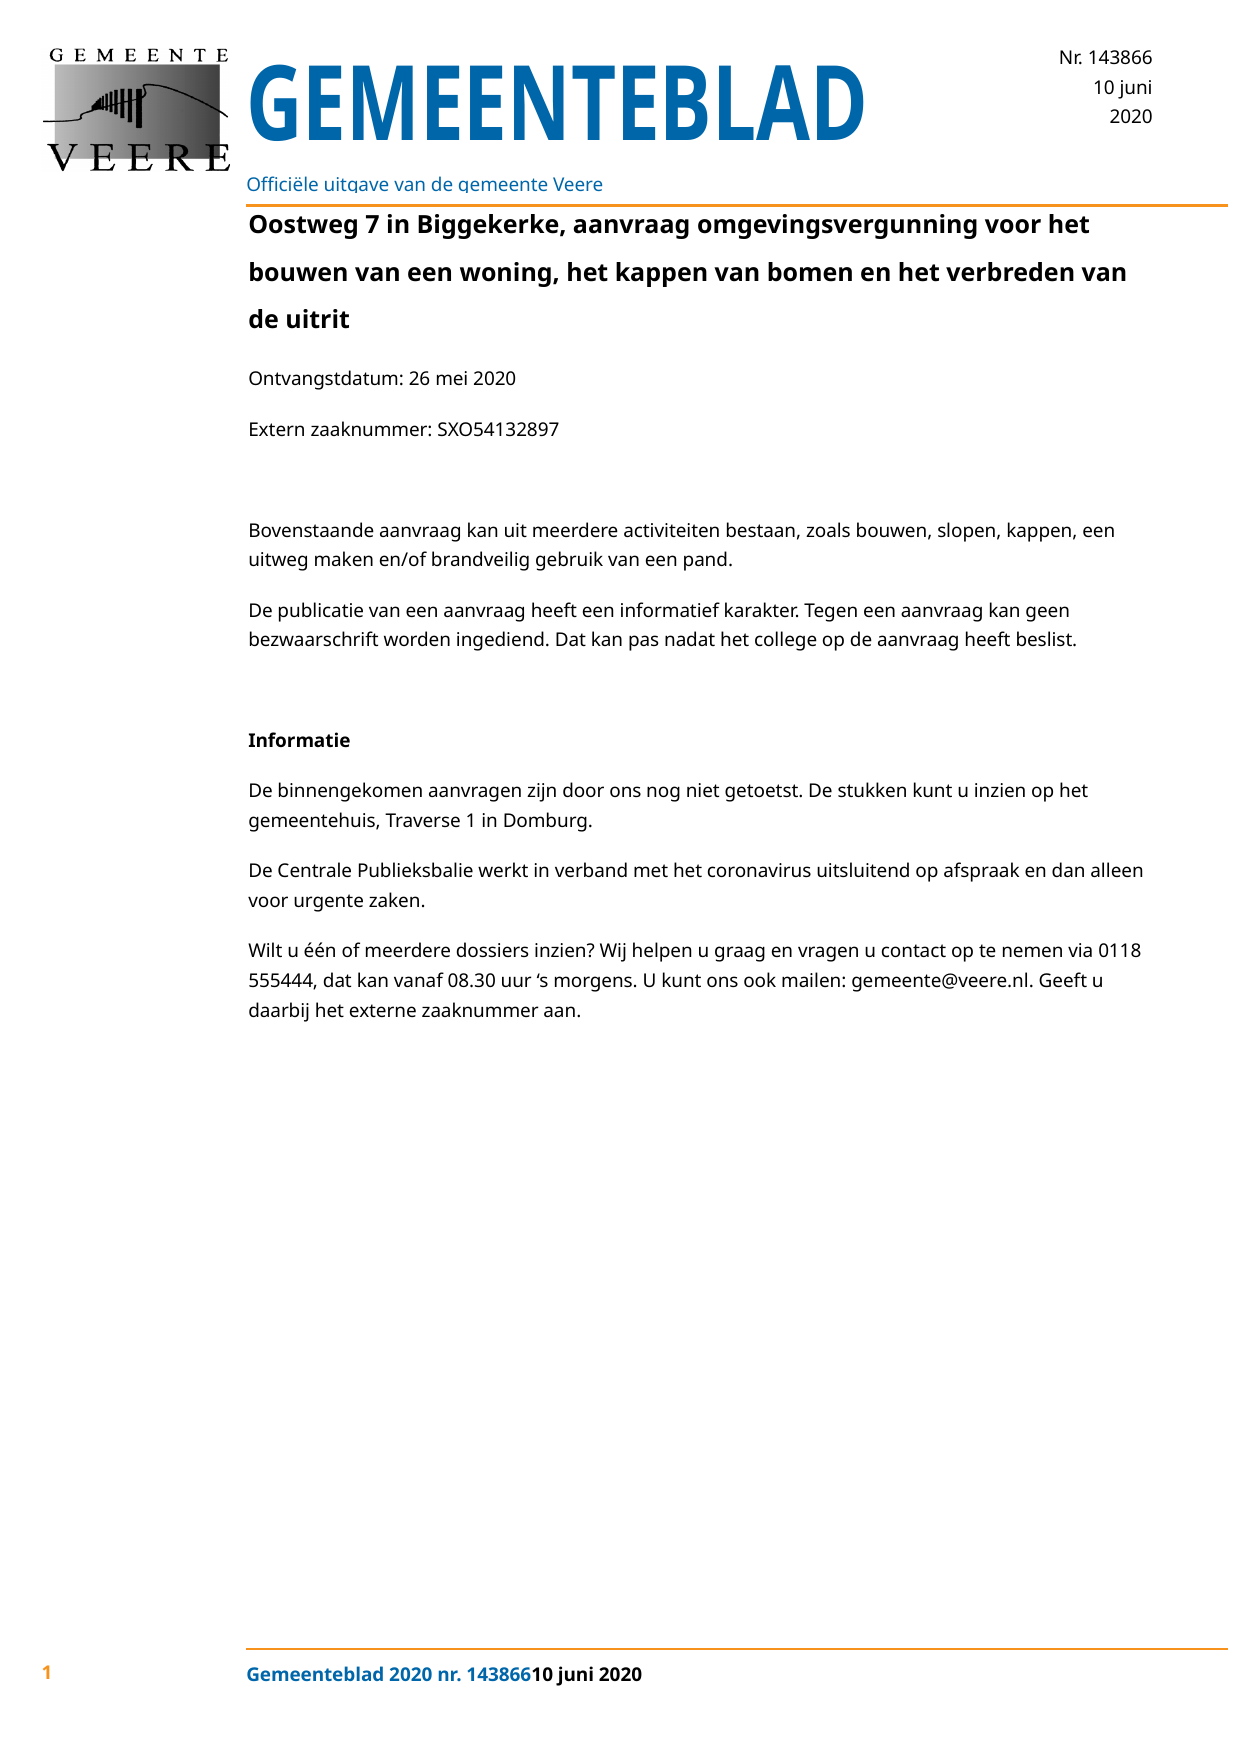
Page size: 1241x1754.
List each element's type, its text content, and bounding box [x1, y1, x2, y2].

text De publicatie van een aanvraag heeft een informatief karakter. Tegen een aanvraag kan geen bezwaarschrift worden ingediend. Dat kan pas nadat het college op de aanvraag heeft beslist. [248, 597, 1152, 652]
text Bovenstaande aanvraag kan uit meerdere activiteiten bestaan, zoals bouwen, slopen, kappen, een uitweg maken en/of brandveilig gebruik van een pand. [248, 517, 1152, 572]
text Extern zaaknummer: SXO54132897 [248, 416, 1152, 442]
text Ontvangstdatum: 26 mei 2020 [248, 366, 1152, 391]
text Wilt u één of meerdere dossiers inzien? Wij helpen u graag en vragen u contact op te nemen via 0118 555444, dat kan vanaf 08.30 uur ‘s morgens. U kunt ons ook mailen: gemeente@veere.nl. Geeft u daarbij het externe zaaknummer aan. [248, 938, 1152, 1022]
text De Centrale Publieksbalie werkt in verband met het coronavirus uitsluitend op afspraak en dan alleen voor urgente zaken. [248, 858, 1152, 913]
picture [41, 47, 231, 172]
text Oostweg 7 in Biggekerke, aanvraag omgevingsvergunning voor het bouwen van een woning, het kappen van bomen en het verbreden van de uitrit [248, 207, 1152, 336]
text De binnengekomen aanvragen zijn door ons nog niet getoetst. De stukken kunt u inzien op het gemeentehuis, Traverse 1 in Domburg. [248, 778, 1152, 833]
text Informatie [248, 727, 1152, 753]
